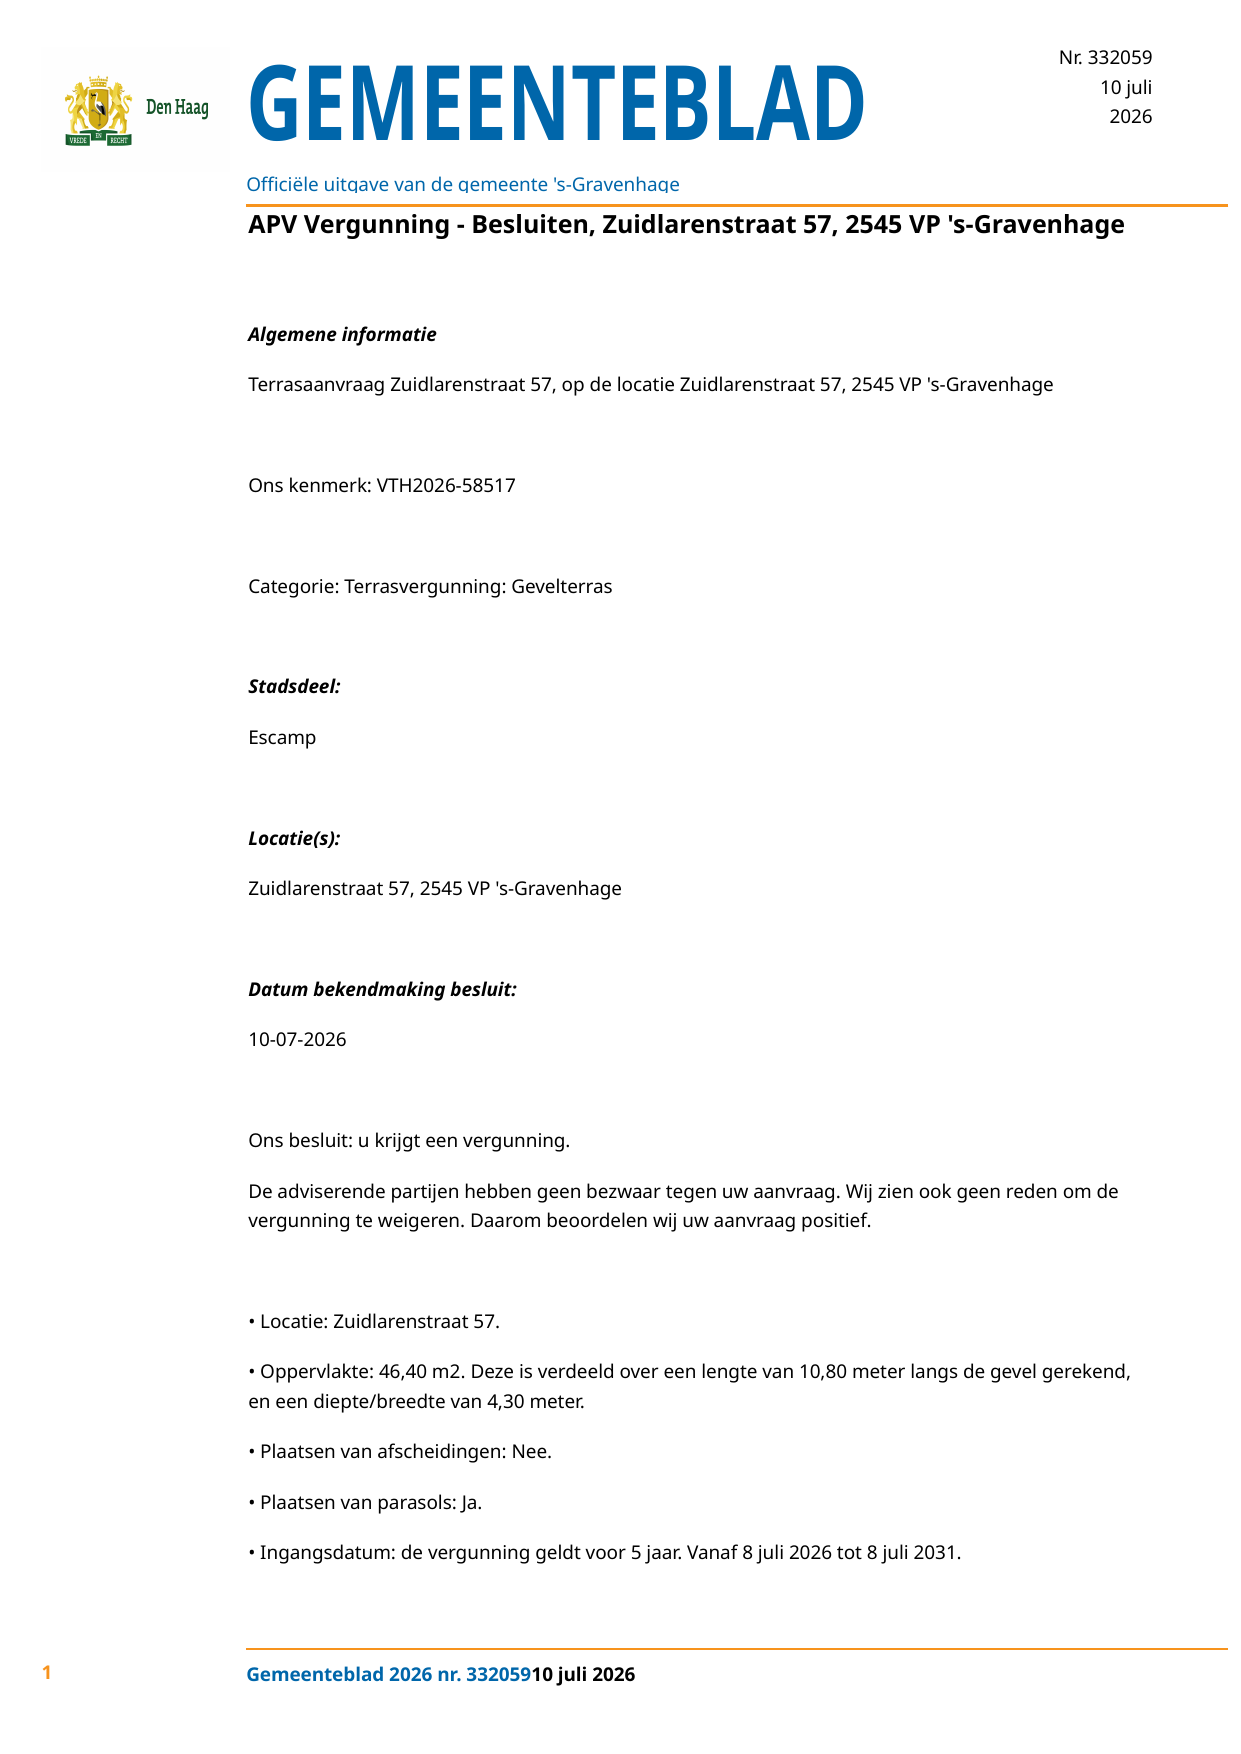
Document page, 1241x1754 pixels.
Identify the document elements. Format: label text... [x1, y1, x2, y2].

text • Locatie: Zuidlarenstraat 57. [248, 1308, 1152, 1334]
text 10-07-2026 [248, 1027, 1152, 1052]
text • Oppervlakte: 46,40 m2. Deze is verdeeld over een lengte van 10,80 meter langs de gevel gerekend, en een diepte/breedte van 4,30 meter. [248, 1359, 1152, 1414]
text Ons besluit: u krijgt een vergunning. [248, 1127, 1152, 1153]
text Algemene informatie [248, 321, 1152, 346]
text • Ingangsdatum: de vergunning geldt voor 5 jaar. Vanaf 8 juli 2026 tot 8 juli 2031. [248, 1539, 1152, 1565]
text Categorie: Terrasvergunning: Gevelterras [248, 573, 1152, 598]
text Locatie(s): [248, 825, 1152, 851]
text Stadsdeel: [248, 674, 1152, 699]
text Zuidlarenstraat 57, 2545 VP 's-Gravenhage [248, 875, 1152, 901]
text Escamp [248, 724, 1152, 750]
text APV Vergunning - Besluiten, Zuidlarenstraat 57, 2545 VP 's-Gravenhage [248, 207, 1152, 241]
text • Plaatsen van afscheidingen: Nee. [248, 1439, 1152, 1464]
text Datum bekendmaking besluit: [248, 976, 1152, 1002]
text Ons kenmerk: VTH2026-58517 [248, 472, 1152, 498]
text Terrasaanvraag Zuidlarenstraat 57, op de locatie Zuidlarenstraat 57, 2545 VP 's-Gravenhage [248, 371, 1152, 397]
picture [41, 47, 231, 172]
text • Plaatsen van parasols: Ja. [248, 1489, 1152, 1515]
text De adviserende partijen hebben geen bezwaar tegen uw aanvraag. Wij zien ook geen reden om de vergunning te weigeren. Daarom beoordelen wij uw aanvraag positief. [248, 1178, 1152, 1233]
